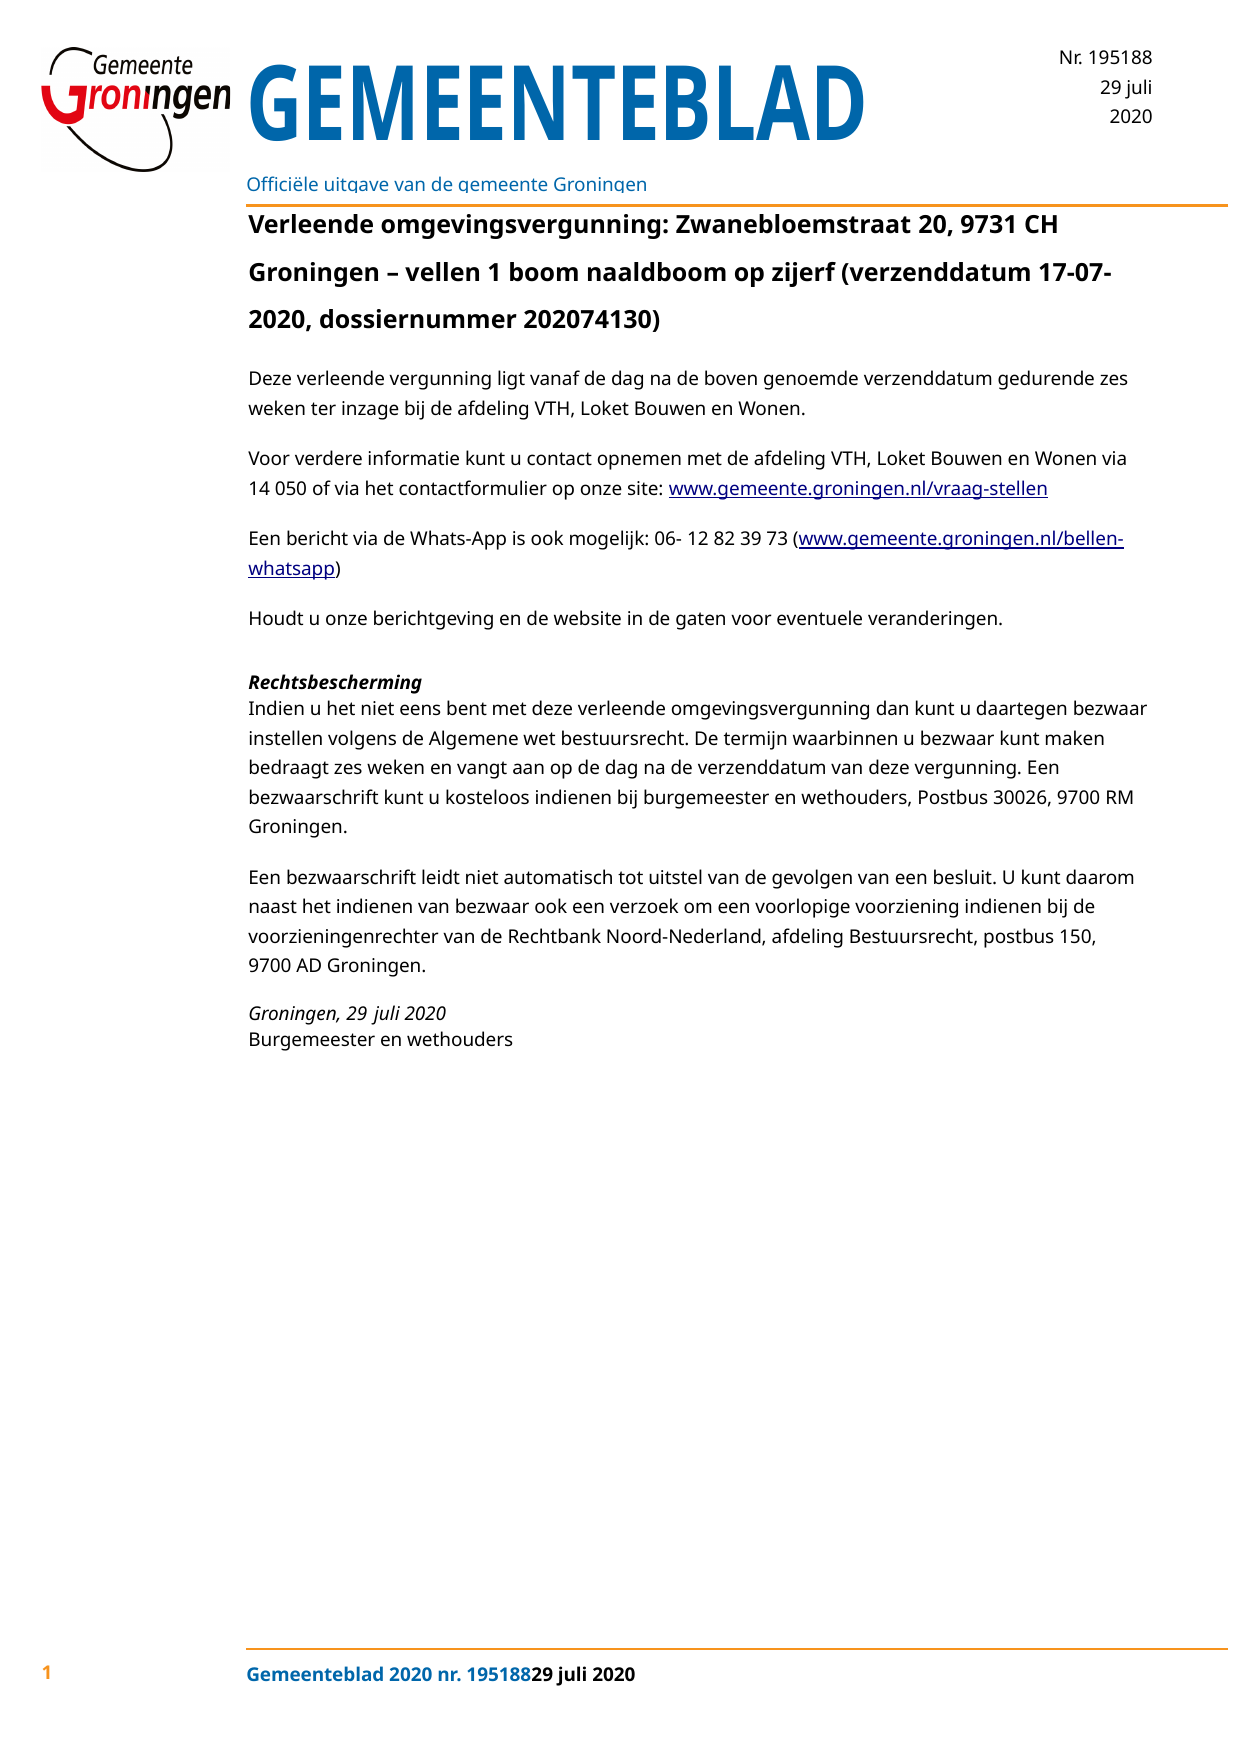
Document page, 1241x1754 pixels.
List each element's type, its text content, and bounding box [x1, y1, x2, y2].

text Groningen, 29 juli 2020 [248, 1001, 1152, 1026]
text Burgemeester en wethouders [248, 1026, 1152, 1052]
text Indien u het niet eens bent met deze verleende omgevingsvergunning dan kunt u daartegen bezwaar instellen volgens de Algemene wet bestuursrecht. De termijn waarbinnen u bezwaar kunt maken bedraagt zes weken en vangt aan op de dag na de verzenddatum van deze vergunning. Een bezwaarschrift kunt u kosteloos indienen bij burgemeester en wethouders, Postbus 30026, 9700 RM Groningen. [248, 695, 1152, 839]
text Deze verleende vergunning ligt vanaf de dag na de boven genoemde verzenddatum gedurende zes weken ter inzage bij de afdeling VTH, Loket Bouwen en Wonen. [248, 366, 1152, 421]
text Een bezwaarschrift leidt niet automatisch tot uitstel van de gevolgen van een besluit. U kunt daarom naast het indienen van bezwaar ook een verzoek om een voorlopige voorziening indienen bij de voorzieningenrechter van de Rechtbank Noord-Nederland, afdeling Bestuursrecht, postbus 150, 9700 AD Groningen. [248, 864, 1152, 978]
text Rechtsbescherming [248, 669, 1152, 695]
text Verleende omgevingsvergunning: Zwanebloemstraat 20, 9731 CH Groningen – vellen 1 boom naaldboom op zijerf (verzenddatum 17-07-2020, dossiernummer 202074130) [248, 207, 1152, 336]
text Voor verdere informatie kunt u contact opnemen met de afdeling VTH, Loket Bouwen en Wonen via 14 050 of via het contactformulier op onze site: www.gemeente.groningen.nl/vraag-stellen [248, 446, 1152, 501]
text Houdt u onze berichtgeving en de website in de gaten voor eventuele veranderingen. [248, 606, 1152, 631]
text Een bericht via de Whats-App is ook mogelijk: 06- 12 82 39 73 (www.gemeente.groningen.nl/bellen-whatsapp) [248, 526, 1152, 581]
picture [41, 47, 231, 172]
